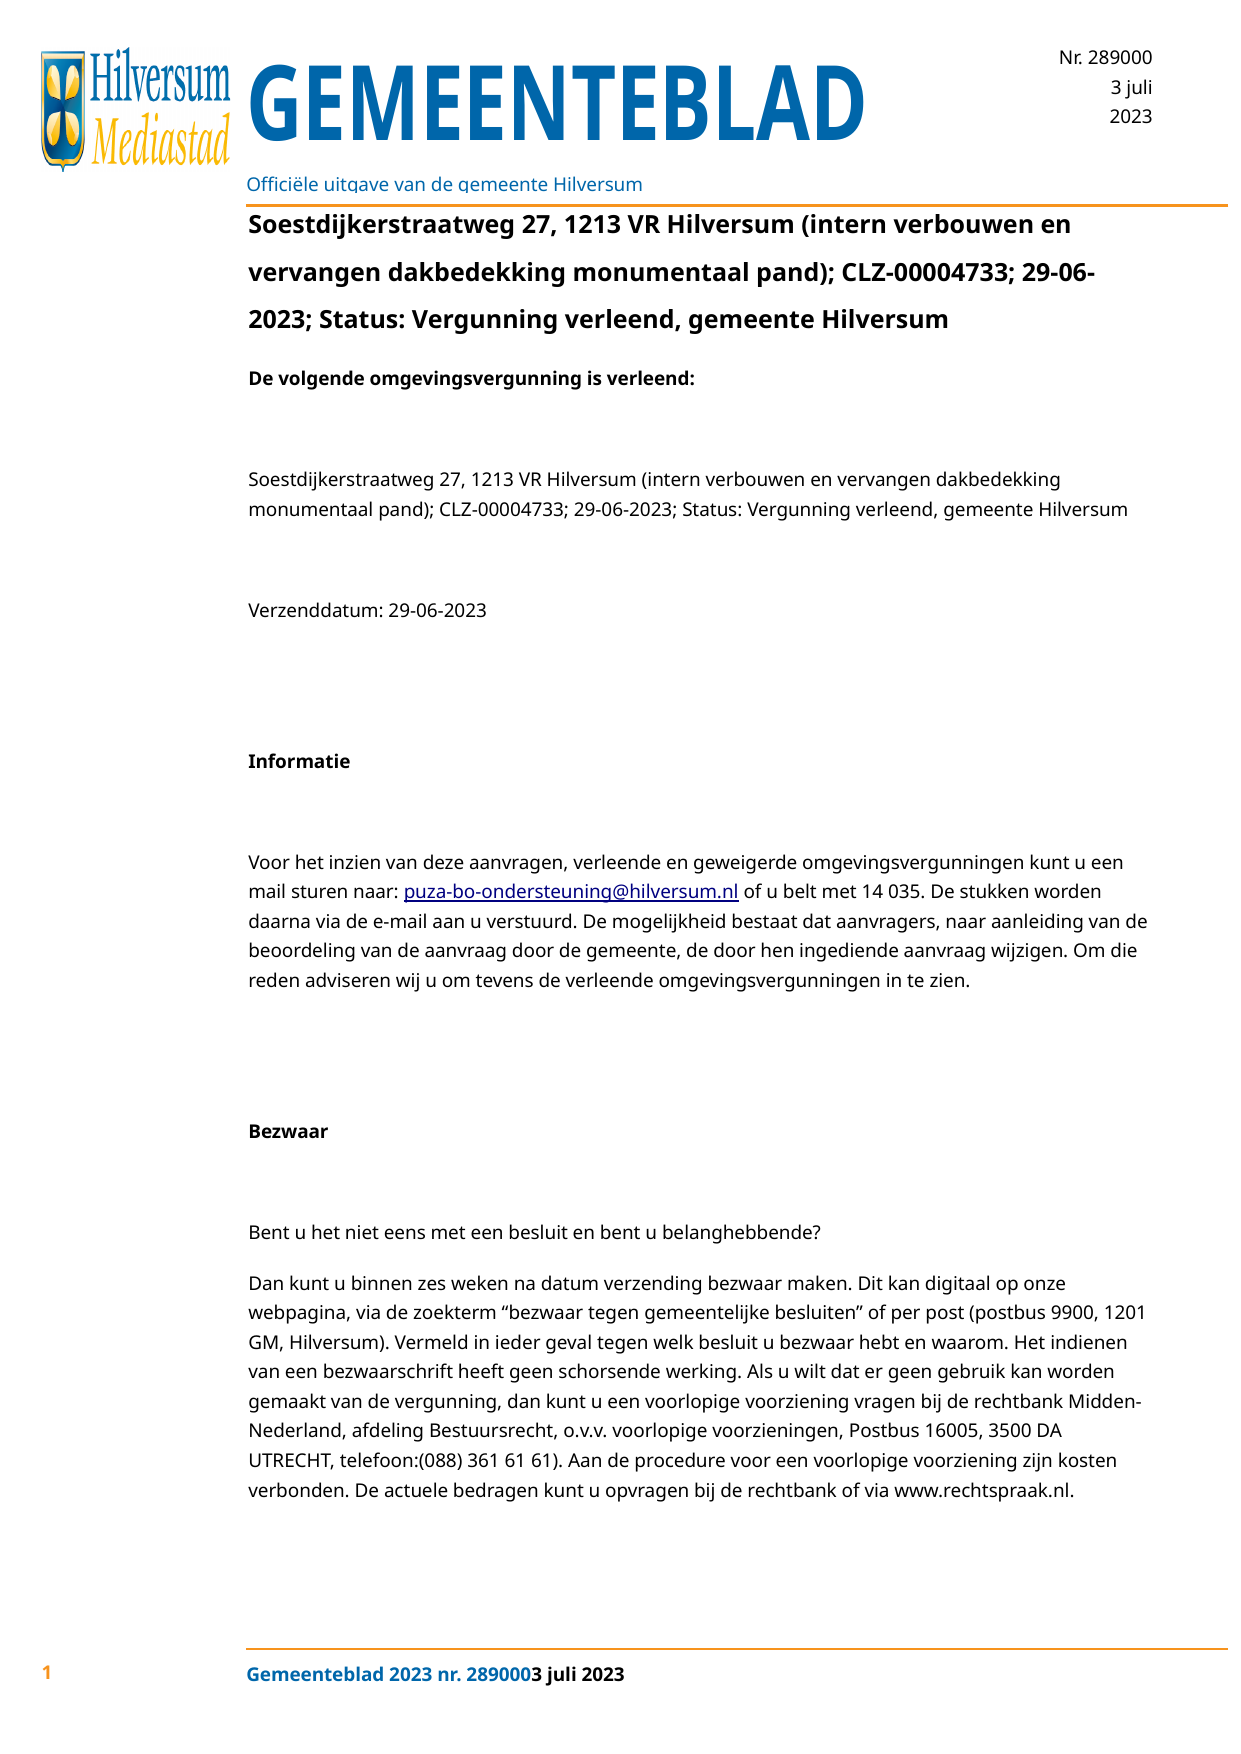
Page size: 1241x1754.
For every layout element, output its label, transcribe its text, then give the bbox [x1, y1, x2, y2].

text Soestdijkerstraatweg 27, 1213 VR Hilversum (intern verbouwen en vervangen dakbedekking monumentaal pand); CLZ-00004733; 29-06-2023; Status: Vergunning verleend, gemeente Hilversum [248, 207, 1152, 336]
text Voor het inzien van deze aanvragen, verleende en geweigerde omgevingsvergunningen kunt u een mail sturen naar: puza-bo-ondersteuning@hilversum.nl of u belt met 14 035. De stukken worden daarna via de e-mail aan u verstuurd. De mogelijkheid bestaat dat aanvragers, naar aanleiding van de beoordeling van de aanvraag door de gemeente, de door hen ingediende aanvraag wijzigen. Om die reden adviseren wij u om tevens de verleende omgevingsvergunningen in te zien. [248, 849, 1152, 993]
text Bent u het niet eens met een besluit en bent u belanghebbende? [248, 1219, 1152, 1245]
text Verzenddatum: 29-06-2023 [248, 597, 1152, 622]
text Soestdijkerstraatweg 27, 1213 VR Hilversum (intern verbouwen en vervangen dakbedekking monumentaal pand); CLZ-00004733; 29-06-2023; Status: Vergunning verleend, gemeente Hilversum [248, 466, 1152, 522]
text Informatie [248, 748, 1152, 774]
picture [41, 47, 231, 172]
text Dan kunt u binnen zes weken na datum verzending bezwaar maken. Dit kan digitaal op onze webpagina, via de zoekterm “bezwaar tegen gemeentelijke besluiten” of per post (postbus 9900, 1201 GM, Hilversum). Vermeld in ieder geval tegen welk besluit u bezwaar hebt en waarom. Het indienen van een bezwaarschrift heeft geen schorsende werking. Als u wilt dat er geen gebruik kan worden gemaakt van de vergunning, dan kunt u een voorlopige voorziening vragen bij de rechtbank Midden-Nederland, afdeling Bestuursrecht, o.v.v. voorlopige voorzieningen, Postbus 16005, 3500 DA UTRECHT, telefoon:(088) 361 61 61). Aan de procedure voor een voorlopige voorziening zijn kosten verbonden. De actuele bedragen kunt u opvragen bij de rechtbank of via www.rechtspraak.nl. [248, 1270, 1152, 1502]
text Bezwaar [248, 1118, 1152, 1144]
text De volgende omgevingsvergunning is verleend: [248, 366, 1152, 391]
